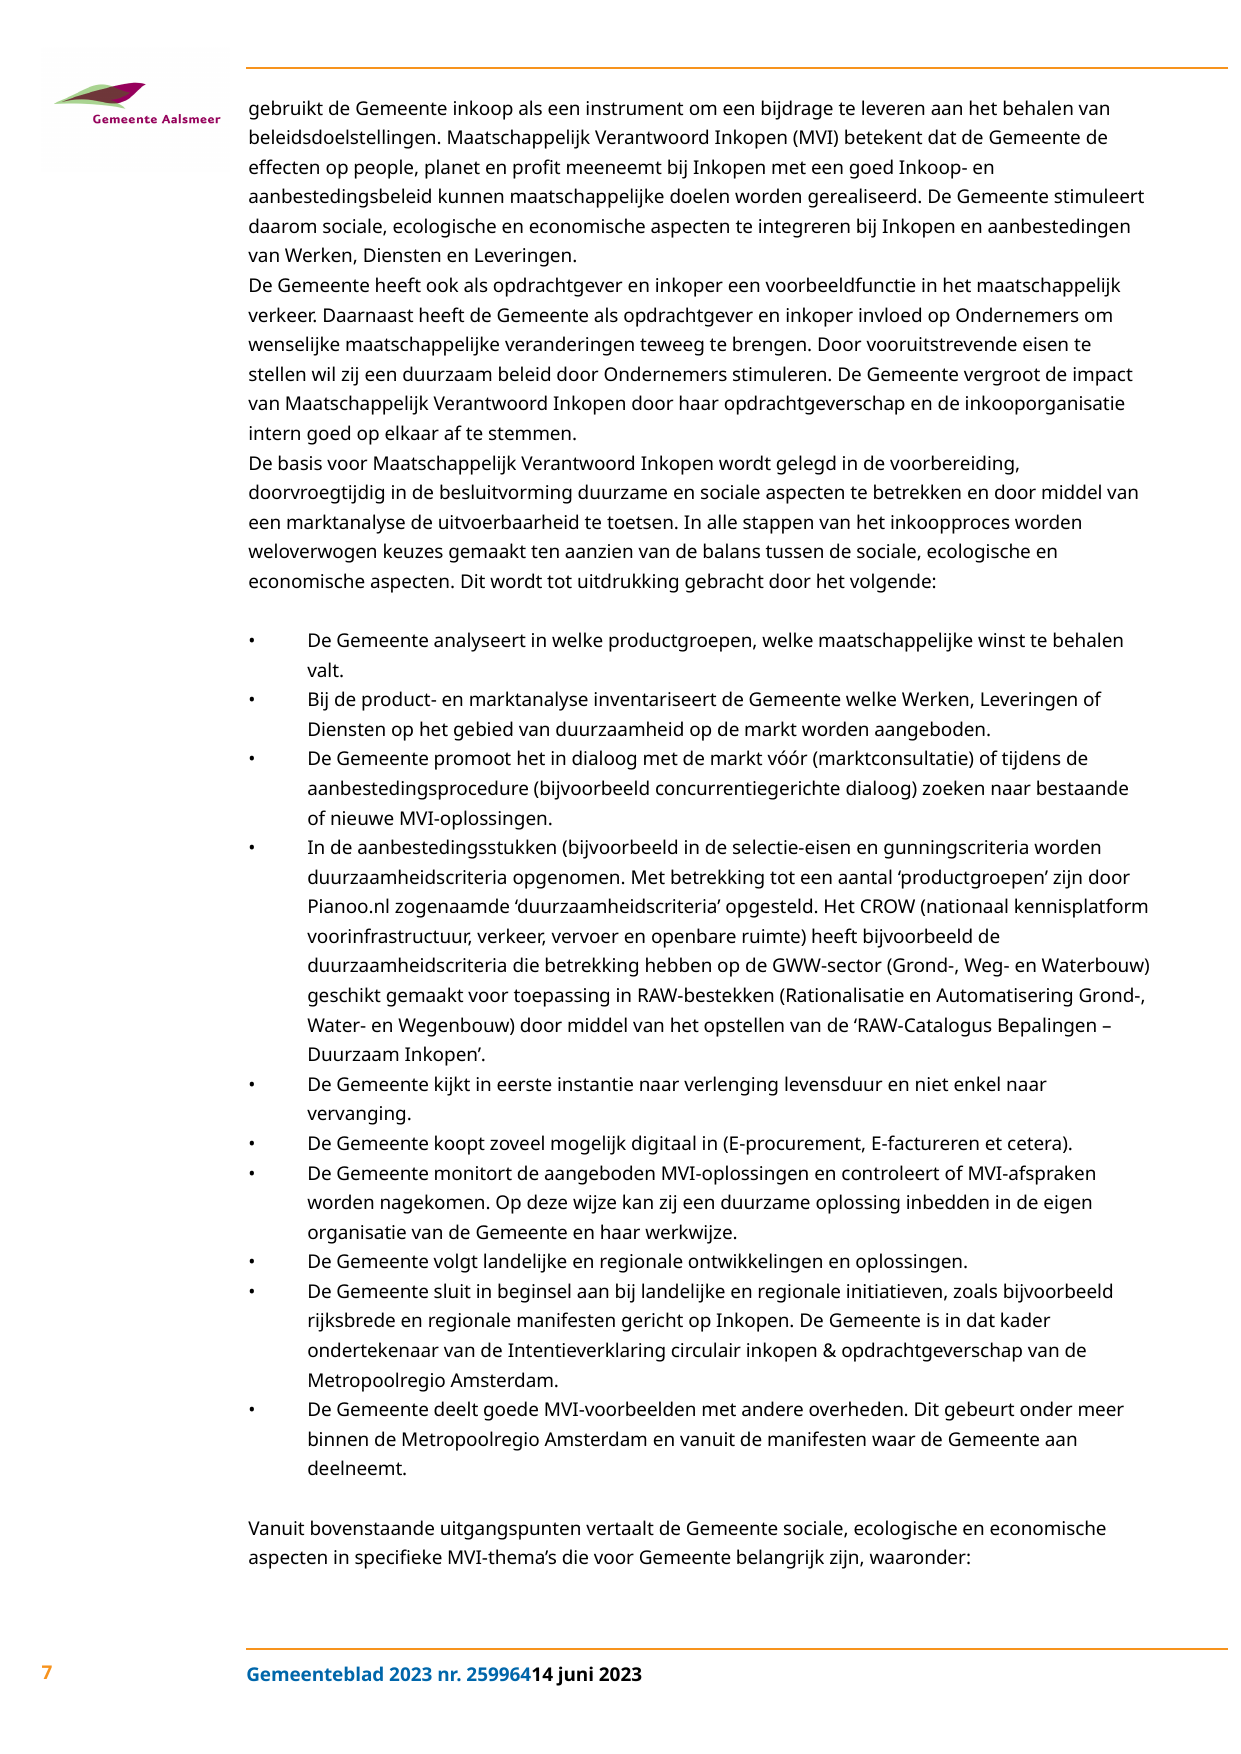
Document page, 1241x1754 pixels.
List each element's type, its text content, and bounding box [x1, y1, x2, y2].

list De Gemeente kijkt in eerste instantie naar verlenging levensduur en niet enkel naar vervanging. [248, 1071, 1152, 1126]
list De Gemeente sluit in beginsel aan bij landelijke en regionale initiatieven, zoals bijvoorbeeld rijksbrede en regionale manifesten gericht op Inkopen. De Gemeente is in dat kader ondertekenaar van de Intentieverklaring circulair inkopen & opdrachtgeverschap van de Metropoolregio Amsterdam. [248, 1278, 1152, 1393]
picture [41, 47, 231, 172]
text Vanuit bovenstaande uitgangspunten vertaalt de Gemeente sociale, ecologische en economische aspecten in specifieke MVI-thema’s die voor Gemeente belangrijk zijn, waaronder: [248, 1515, 1152, 1570]
list De Gemeente deelt goede MVI-voorbeelden met andere overheden. Dit gebeurt onder meer binnen de Metropoolregio Amsterdam en vanuit de manifesten waar de Gemeente aan deelneemt. [248, 1396, 1152, 1481]
list De Gemeente koopt zoveel mogelijk digitaal in (E-procurement, E-factureren et cetera). [248, 1130, 1152, 1156]
text gebruikt de Gemeente inkoop als een instrument om een bijdrage te leveren aan het behalen van beleidsdoelstellingen. Maatschappelijk Verantwoord Inkopen (MVI) betekent dat de Gemeente de effecten op people, planet en profit meeneemt bij Inkopen met een goed Inkoop- en aanbestedingsbeleid kunnen maatschappelijke doelen worden gerealiseerd. De Gemeente stimuleert daarom sociale, ecologische en economische aspecten te integreren bij Inkopen en aanbestedingen van Werken, Diensten en Leveringen. [248, 95, 1152, 268]
list De Gemeente analyseert in welke productgroepen, welke maatschappelijke winst te behalen valt. [248, 627, 1152, 683]
list Bij de product- en marktanalyse inventariseert de Gemeente welke Werken, Leveringen of Diensten op het gebied van duurzaamheid op de markt worden aangeboden. [248, 686, 1152, 742]
list De Gemeente volgt landelijke en regionale ontwikkelingen en oplossingen. [248, 1248, 1152, 1274]
text De Gemeente heeft ook als opdrachtgever en inkoper een voorbeeldfunctie in het maatschappelijk verkeer. Daarnaast heeft de Gemeente als opdrachtgever en inkoper invloed op Ondernemers om wenselijke maatschappelijke veranderingen teweeg te brengen. Door vooruitstrevende eisen te stellen wil zij een duurzaam beleid door Ondernemers stimuleren. De Gemeente vergroot de impact van Maatschappelijk Verantwoord Inkopen door haar opdrachtgeverschap en de inkooporganisatie intern goed op elkaar af te stemmen. [248, 272, 1152, 446]
list De Gemeente promoot het in dialoog met de markt vóór (marktconsultatie) of tijdens de aanbestedingsprocedure (bijvoorbeeld concurrentiegerichte dialoog) zoeken naar bestaande of nieuwe MVI-oplossingen. [248, 746, 1152, 831]
list In de aanbestedingsstukken (bijvoorbeeld in de selectie-eisen en gunningscriteria worden duurzaamheidscriteria opgenomen. Met betrekking tot een aantal ‘productgroepen’ zijn door Pianoo.nl zogenaamde ‘duurzaamheidscriteria’ opgesteld. Het CROW (nationaal kennisplatform voorinfrastructuur, verkeer, vervoer en openbare ruimte) heeft bijvoorbeeld de duurzaamheidscriteria die betrekking hebben op de GWW-sector (Grond-, Weg- en Waterbouw) geschikt gemaakt voor toepassing in RAW-bestekken (Rationalisatie en Automatisering Grond-, Water- en Wegenbouw) door middel van het opstellen van de ‘RAW-Catalogus Bepalingen – Duurzaam Inkopen’. [248, 834, 1152, 1067]
text De basis voor Maatschappelijk Verantwoord Inkopen wordt gelegd in de voorbereiding, doorvroegtijdig in de besluitvorming duurzame en sociale aspecten te betrekken en door middel van een marktanalyse de uitvoerbaarheid te toetsen. In alle stappen van het inkoopproces worden weloverwogen keuzes gemaakt ten aanzien van de balans tussen de sociale, ecologische en economische aspecten. Dit wordt tot uitdrukking gebracht door het volgende: [248, 450, 1152, 594]
list De Gemeente monitort de aangeboden MVI-oplossingen en controleert of MVI-afspraken worden nagekomen. Op deze wijze kan zij een duurzame oplossing inbedden in de eigen organisatie van de Gemeente en haar werkwijze. [248, 1160, 1152, 1245]
